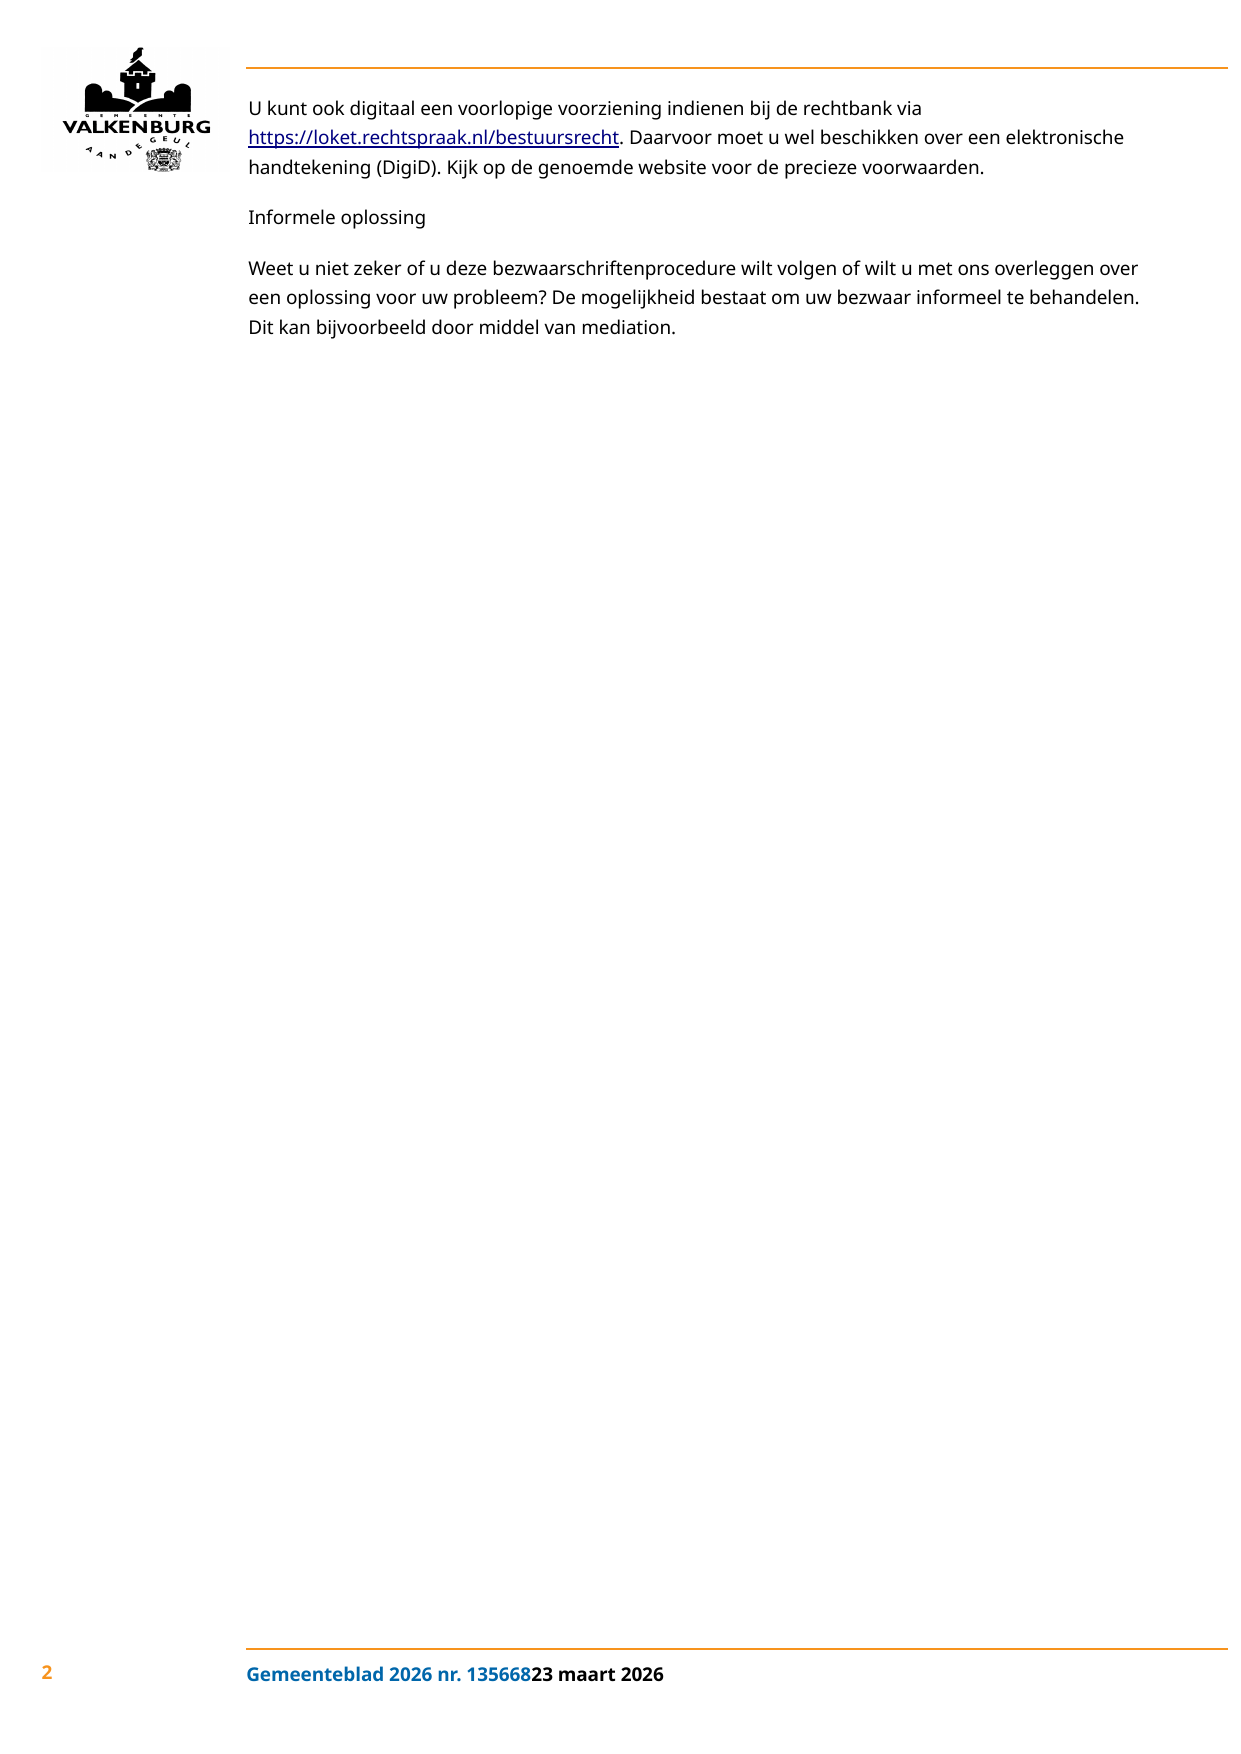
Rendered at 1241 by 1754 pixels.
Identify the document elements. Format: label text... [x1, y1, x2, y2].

text Informele oplossing [248, 204, 1152, 230]
text Weet u niet zeker of u deze bezwaarschriftenprocedure wilt volgen of wilt u met ons overleggen over een oplossing voor uw probleem? De mogelijkheid bestaat om uw bezwaar informeel te behandelen. Dit kan bijvoorbeeld door middel van mediation. [248, 255, 1152, 340]
text U kunt ook digitaal een voorlopige voorziening indienen bij de rechtbank via https://loket.rechtspraak.nl/bestuursrecht. Daarvoor moet u wel beschikken over een elektronische handtekening (DigiD). Kijk op de genoemde website voor de precieze voorwaarden. [248, 95, 1152, 180]
picture [41, 47, 231, 172]
